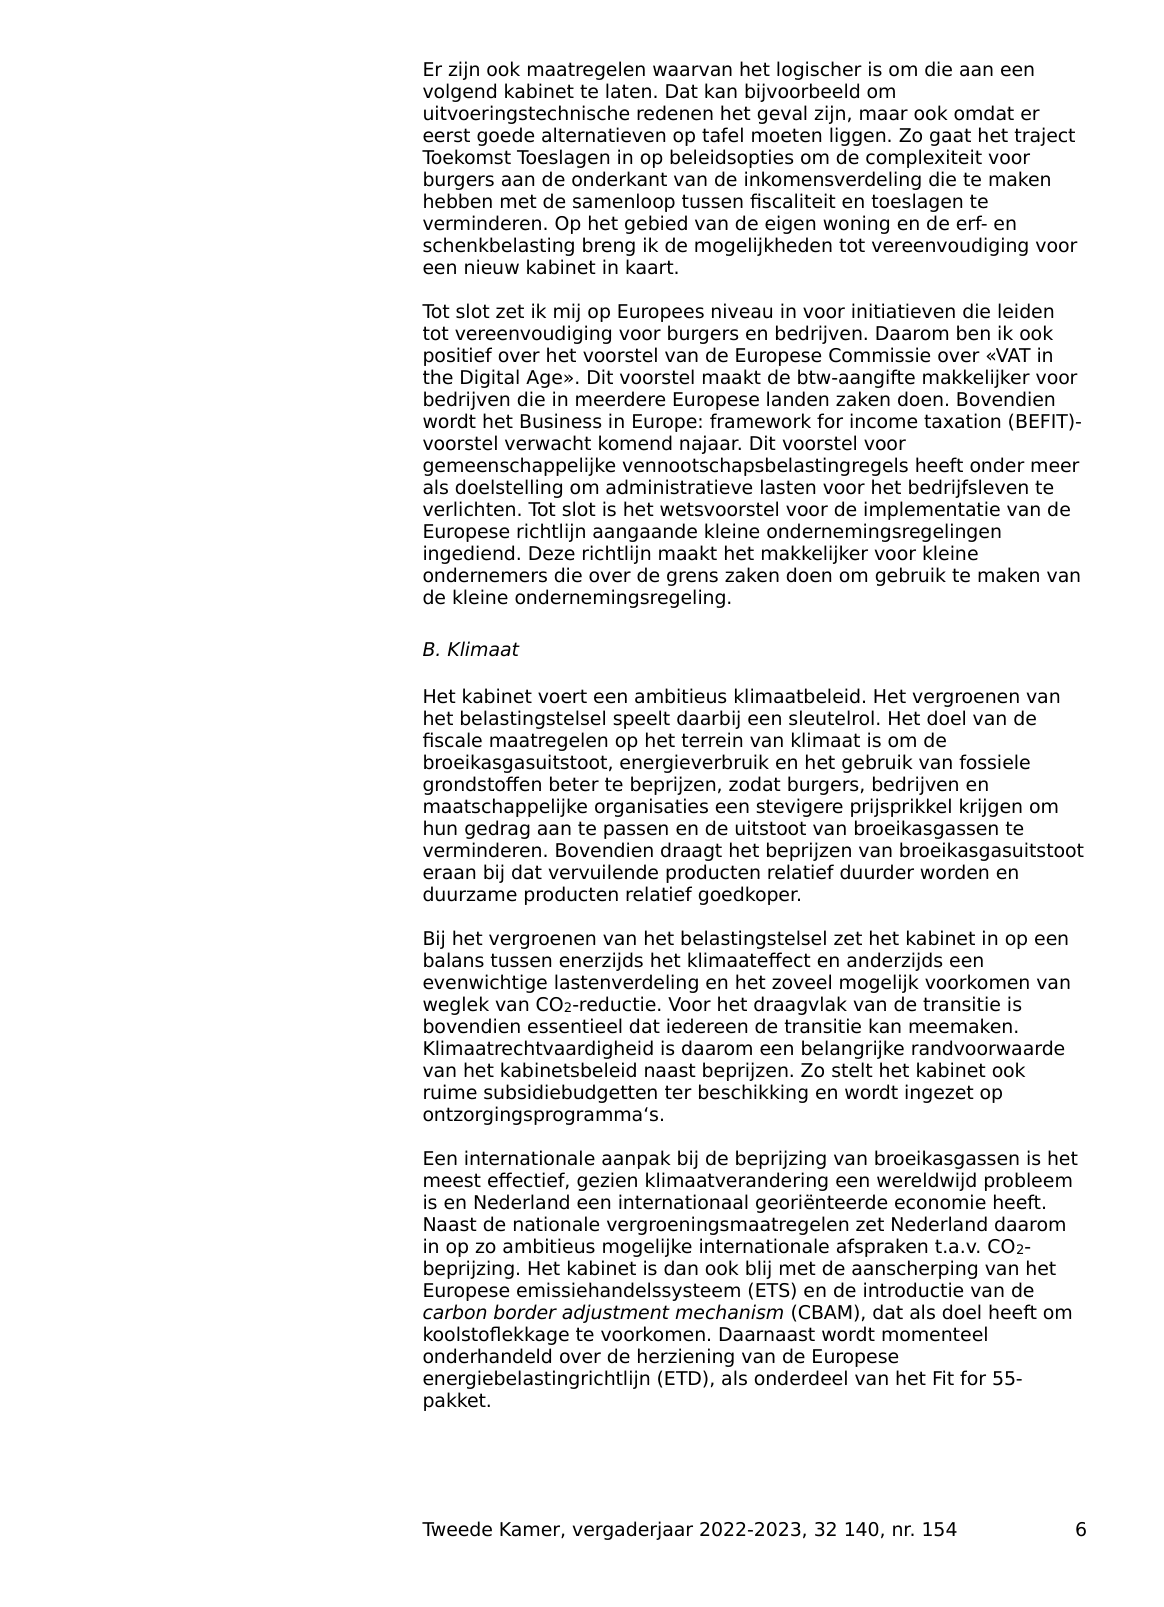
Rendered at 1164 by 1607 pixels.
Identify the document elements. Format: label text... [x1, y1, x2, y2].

text Bij het vergroenen van het belastingstelsel zet het kabinet in op een balans tussen enerzijds het klimaateffect en anderzijds een evenwichtige lastenverdeling en het zoveel mogelijk voorkomen van weglek van CO2-reductie. Voor het draagvlak van de transitie is bovendien essentieel dat iedereen de transitie kan meemaken. Klimaatrechtvaardigheid is daarom een belangrijke randvoorwaarde van het kabinetsbeleid naast beprijzen. Zo stelt het kabinet ook ruime subsidiebudgetten ter beschikking en wordt ingezet op ontzorgingsprogramma‘s. [422, 928, 1087, 1126]
subtitle B. Klimaat [422, 639, 1087, 661]
text Een internationale aanpak bij de beprijzing van broeikasgassen is het meest effectief, gezien klimaatverandering een wereldwijd probleem is en Nederland een internationaal georiënteerde economie heeft. Naast de nationale vergroeningsmaatregelen zet Nederland daarom in op zo ambitieus mogelijke internationale afspraken t.a.v. CO2-beprijzing. Het kabinet is dan ook blij met de aanscherping van het Europese emissiehandelssysteem (ETS) en de introductie van de carbon border adjustment mechanism (CBAM), dat als doel heeft om koolstoflekkage te voorkomen. Daarnaast wordt momenteel onderhandeld over de herziening van de Europese energiebelastingrichtlijn (ETD), als onderdeel van het Fit for 55-pakket. [422, 1148, 1087, 1411]
text Tot slot zet ik mij op Europees niveau in voor initiatieven die leiden tot vereenvoudiging voor burgers en bedrijven. Daarom ben ik ook positief over het voorstel van de Europese Commissie over «VAT in the Digital Age». Dit voorstel maakt de btw-aangifte makkelijker voor bedrijven die in meerdere Europese landen zaken doen. Bovendien wordt het Business in Europe: framework for income taxation (BEFIT)-voorstel verwacht komend najaar. Dit voorstel voor gemeenschappelijke vennootschapsbelastingregels heeft onder meer als doelstelling om administratieve lasten voor het bedrijfsleven te verlichten. Tot slot is het wetsvoorstel voor de implementatie van de Europese richtlijn aangaande kleine ondernemingsregelingen ingediend. Deze richtlijn maakt het makkelijker voor kleine ondernemers die over de grens zaken doen om gebruik te maken van de kleine ondernemingsregeling. [422, 301, 1087, 609]
text Er zijn ook maatregelen waarvan het logischer is om die aan een volgend kabinet te laten. Dat kan bijvoorbeeld om uitvoeringstechnische redenen het geval zijn, maar ook omdat er eerst goede alternatieven op tafel moeten liggen. Zo gaat het traject Toekomst Toeslagen in op beleidsopties om de complexiteit voor burgers aan de onderkant van de inkomensverdeling die te maken hebben met de samenloop tussen fiscaliteit en toeslagen te verminderen. Op het gebied van de eigen woning en de erf- en schenkbelasting breng ik de mogelijkheden tot vereenvoudiging voor een nieuw kabinet in kaart. [422, 59, 1087, 279]
text Het kabinet voert een ambitieus klimaatbeleid. Het vergroenen van het belastingstelsel speelt daarbij een sleutelrol. Het doel van de fiscale maatregelen op het terrein van klimaat is om de broeikasgasuitstoot, energieverbruik en het gebruik van fossiele grondstoffen beter te beprijzen, zodat burgers, bedrijven en maatschappelijke organisaties een stevigere prijsprikkel krijgen om hun gedrag aan te passen en de uitstoot van broeikasgassen te verminderen. Bovendien draagt het beprijzen van broeikasgasuitstoot eraan bij dat vervuilende producten relatief duurder worden en duurzame producten relatief goedkoper. [422, 686, 1087, 906]
